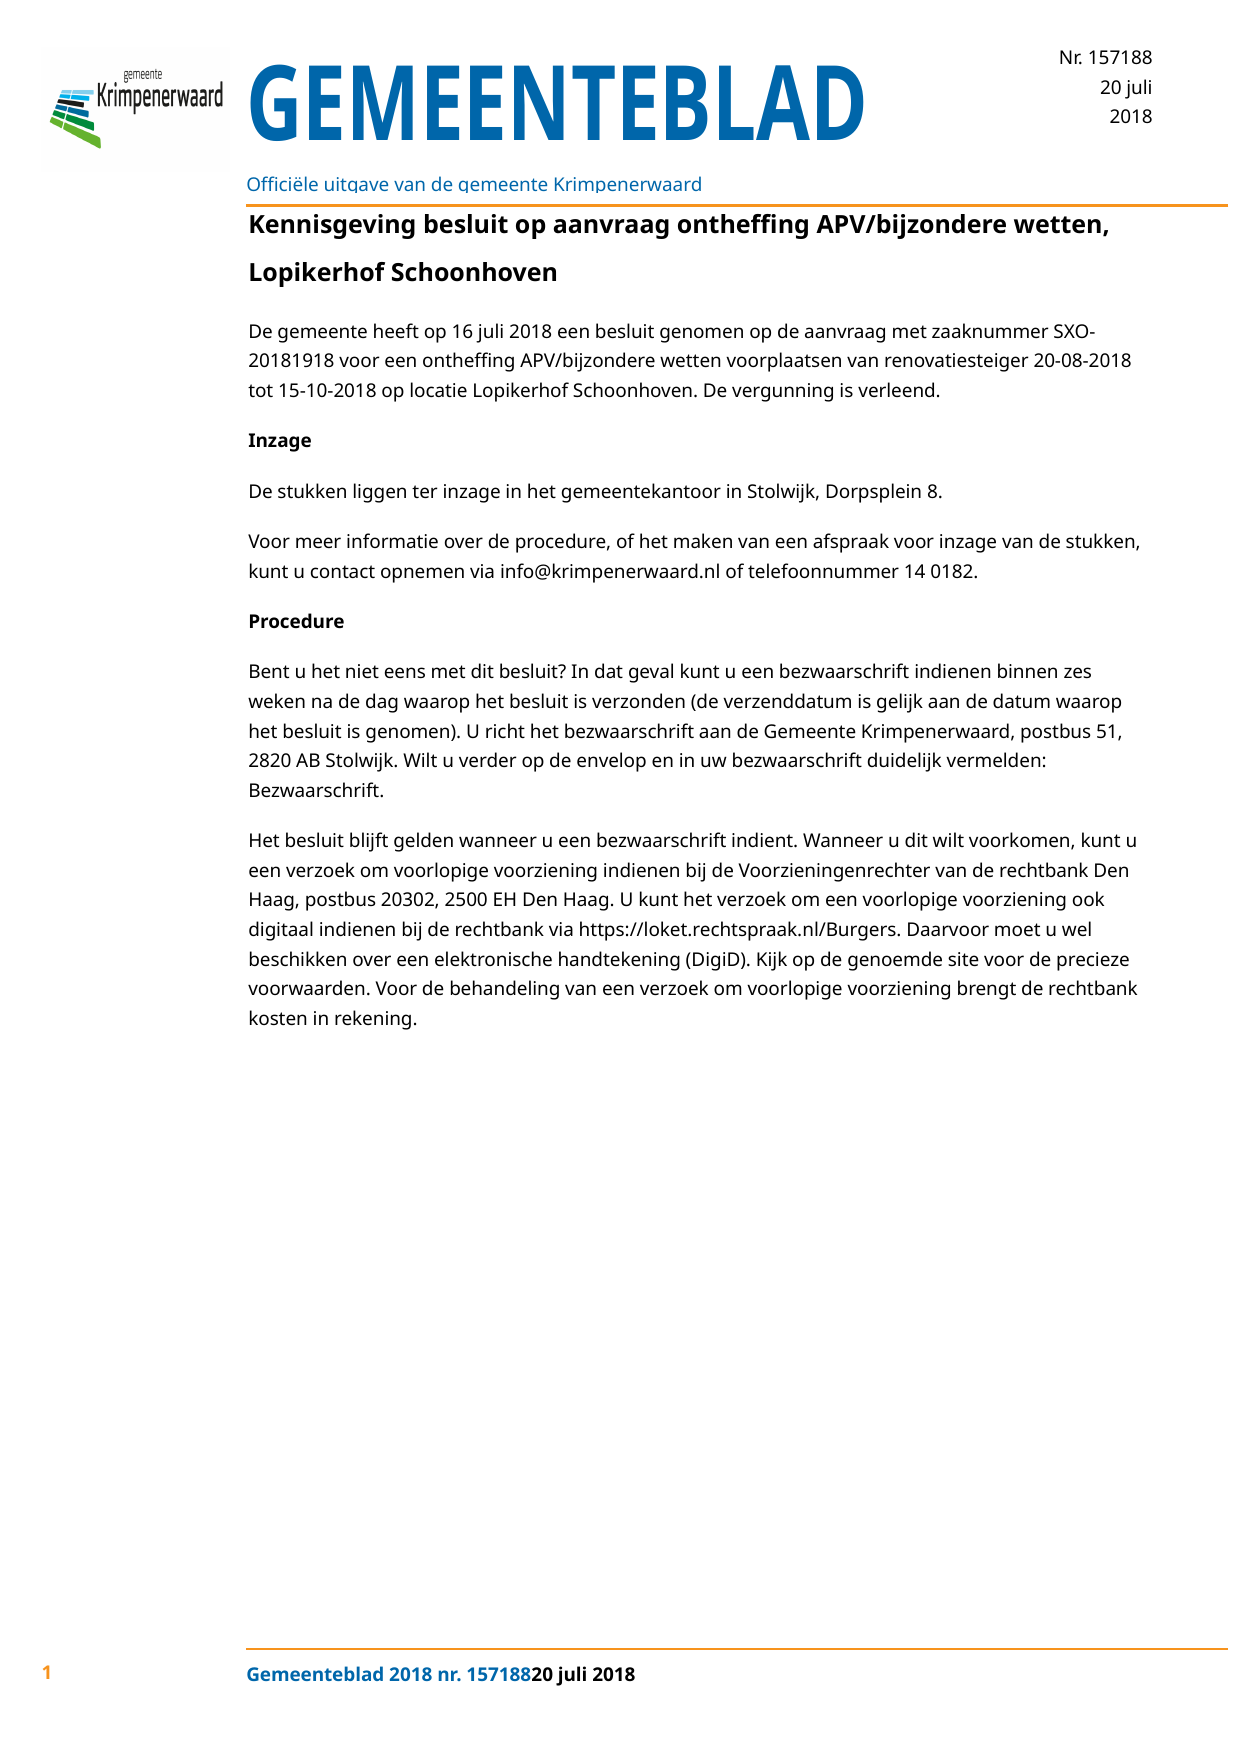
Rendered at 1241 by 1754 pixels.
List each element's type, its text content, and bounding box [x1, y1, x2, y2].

picture [41, 47, 231, 172]
text De gemeente heeft op 16 juli 2018 een besluit genomen op de aanvraag met zaaknummer SXO-20181918 voor een ontheffing APV/bijzondere wetten voorplaatsen van renovatiesteiger 20-08-2018 tot 15-10-2018 op locatie Lopikerhof Schoonhoven. De vergunning is verleend. [248, 318, 1152, 403]
text De stukken liggen ter inzage in het gemeentekantoor in Stolwijk, Dorpsplein 8. [248, 478, 1152, 504]
text Procedure [248, 608, 1152, 634]
text Het besluit blijft gelden wanneer u een bezwaarschrift indient. Wanneer u dit wilt voorkomen, kunt u een verzoek om voorlopige voorziening indienen bij de Voorzieningenrechter van de rechtbank Den Haag, postbus 20302, 2500 EH Den Haag. U kunt het verzoek om een voorlopige voorziening ook digitaal indienen bij de rechtbank via https://loket.rechtspraak.nl/Burgers. Daarvoor moet u wel beschikken over een elektronische handtekening (DigiD). Kijk op de genoemde site voor de precieze voorwaarden. Voor de behandeling van een verzoek om voorlopige voorziening brengt de rechtbank kosten in rekening. [248, 827, 1152, 1031]
text Voor meer informatie over de procedure, of het maken van een afspraak voor inzage van de stukken, kunt u contact opnemen via info@krimpenerwaard.nl of telefoonnummer 14 0182. [248, 528, 1152, 584]
text Bent u het niet eens met dit besluit? In dat geval kunt u een bezwaarschrift indienen binnen zes weken na de dag waarop het besluit is verzonden (de verzenddatum is gelijk aan de datum waarop het besluit is genomen). U richt het bezwaarschrift aan de Gemeente Krimpenerwaard, postbus 51, 2820 AB Stolwijk. Wilt u verder op de envelop en in uw bezwaarschrift duidelijk vermelden: Bezwaarschrift. [248, 659, 1152, 803]
text Inzage [248, 427, 1152, 453]
text Kennisgeving besluit op aanvraag ontheffing APV/bijzondere wetten, Lopikerhof Schoonhoven [248, 207, 1152, 288]
